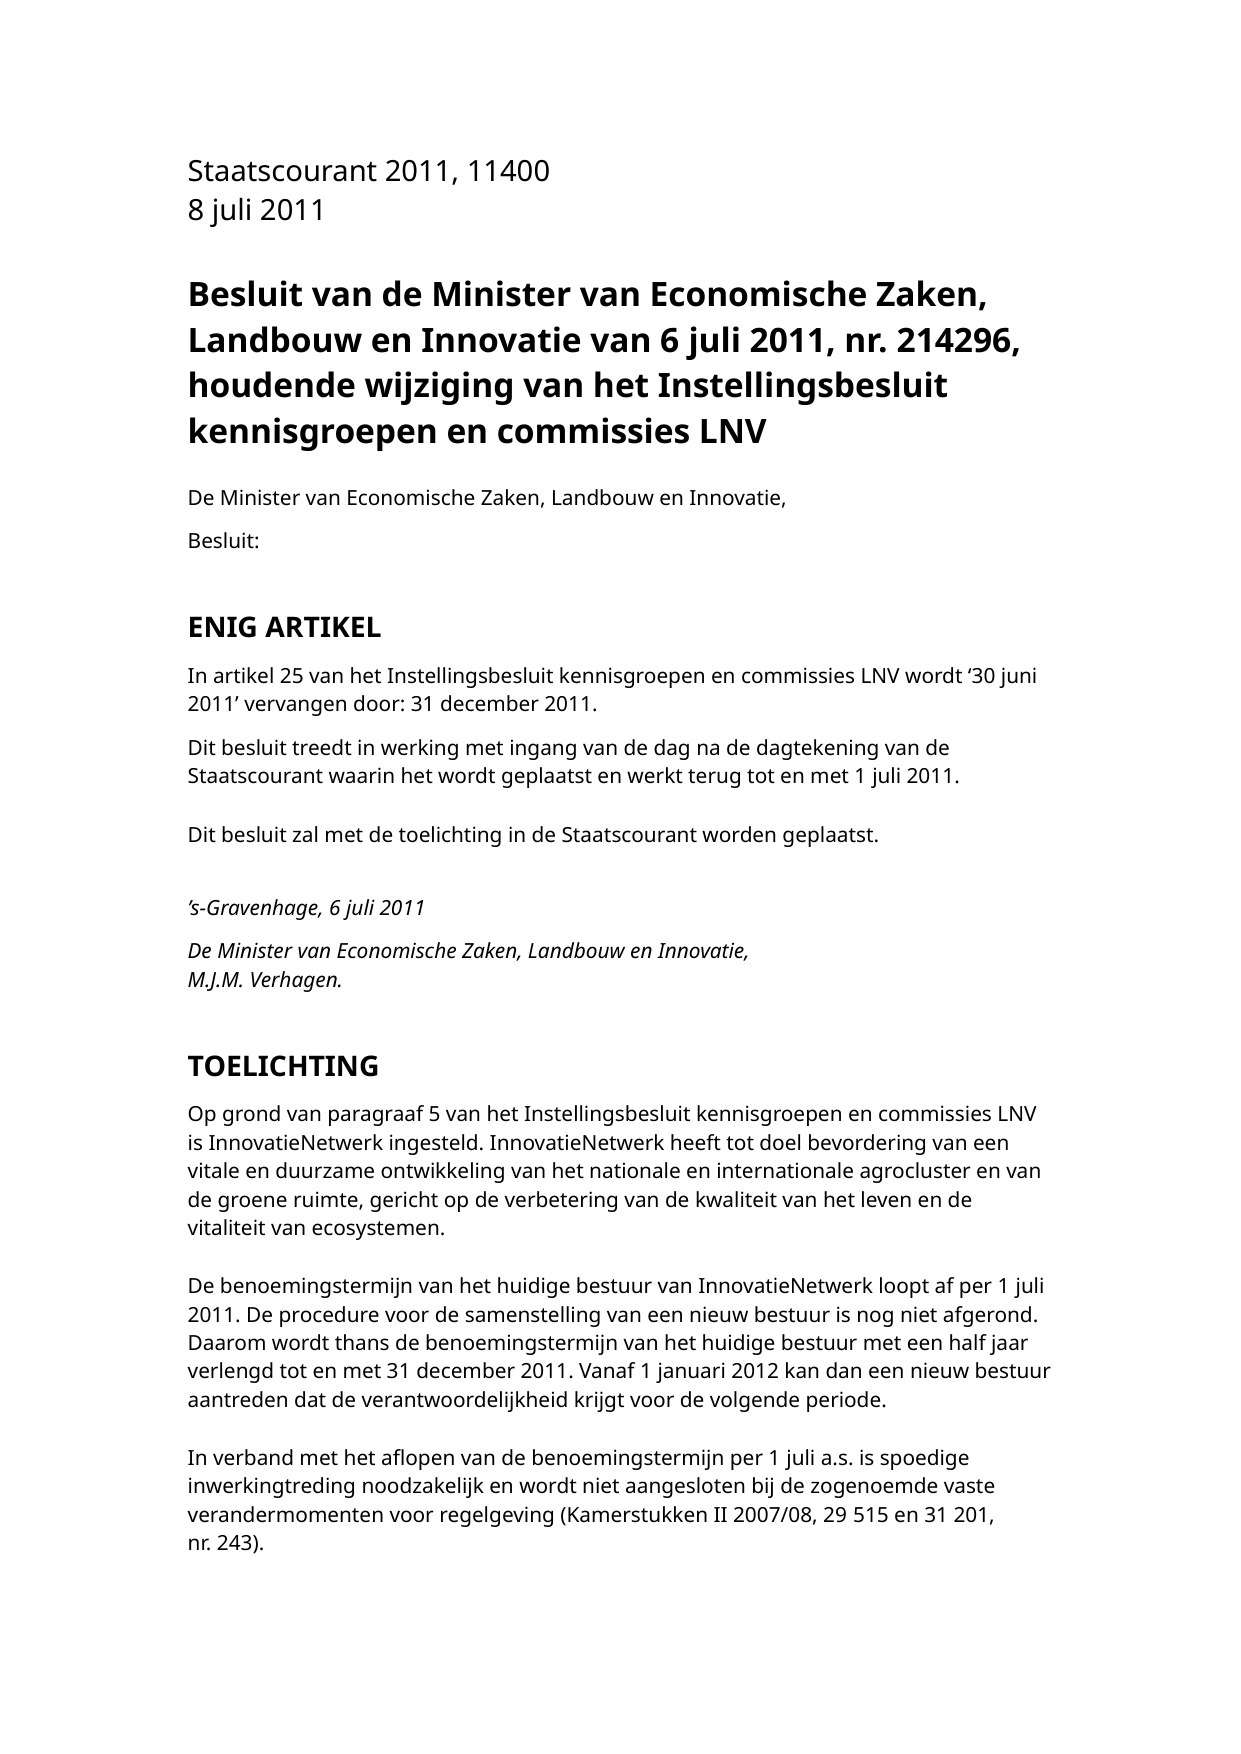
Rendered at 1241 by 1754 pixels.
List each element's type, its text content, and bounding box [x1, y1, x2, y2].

text M.J.M. Verhagen. [187, 965, 1053, 993]
text Dit besluit treedt in werking met ingang van de dag na de dagtekening van de Staatscourant waarin het wordt geplaatst en werkt terug tot en met 1 juli 2011. [187, 733, 1053, 790]
text Op grond van paragraaf 5 van het Instellingsbesluit kennisgroepen en commissies LNV is InnovatieNetwerk ingesteld. InnovatieNetwerk heeft tot doel bevordering van een vitale en duurzame ontwikkeling van het nationale en internationale agrocluster en van de groene ruimte, gericht op de verbetering van de kwaliteit van het leven en de vitaliteit van ecosystemen. [187, 1099, 1053, 1242]
subtitle Besluit van de Minister van Economische Zaken, Landbouw en Innovatie van 6 juli 2011, nr. 214296, houdende wijziging van het Instellingsbesluit kennisgroepen en commissies LNV [187, 271, 1053, 453]
text Dit besluit zal met de toelichting in de Staatscourant worden geplaatst. [187, 820, 1053, 848]
text De Minister van Economische Zaken, Landbouw en Innovatie, [187, 937, 1053, 965]
subtitle ENIG ARTIKEL [187, 607, 1053, 646]
text Staatscourant 2011, 11400 [187, 150, 1053, 190]
text ’s-Gravenhage, 6 juli 2011 [187, 893, 1053, 922]
subtitle TOELICHTING [187, 1046, 1053, 1084]
text Besluit: [187, 526, 1053, 555]
text In artikel 25 van het Instellingsbesluit kennisgroepen en commissies LNV wordt ‘30 juni 2011’ vervangen door: 31 december 2011. [187, 661, 1053, 718]
text 8 juli 2011 [187, 190, 1053, 229]
text De Minister van Economische Zaken, Landbouw en Innovatie, [187, 483, 1053, 511]
text De benoemingstermijn van het huidige bestuur van InnovatieNetwerk loopt af per 1 juli 2011. De procedure voor de samenstelling van een nieuw bestuur is nog niet afgerond. Daarom wordt thans de benoemingstermijn van het huidige bestuur met een half jaar verlengd tot en met 31 december 2011. Vanaf 1 januari 2012 kan dan een nieuw bestuur aantreden dat de verantwoordelijkheid krijgt voor de volgende periode. [187, 1271, 1053, 1413]
text In verband met het aflopen van de benoemingstermijn per 1 juli a.s. is spoedige inwerkingtreding noodzakelijk en wordt niet aangesloten bij de zogenoemde vaste verandermomenten voor regelgeving (Kamerstukken II 2007/08, 29 515 en 31 201, nr. 243). [187, 1443, 1053, 1557]
